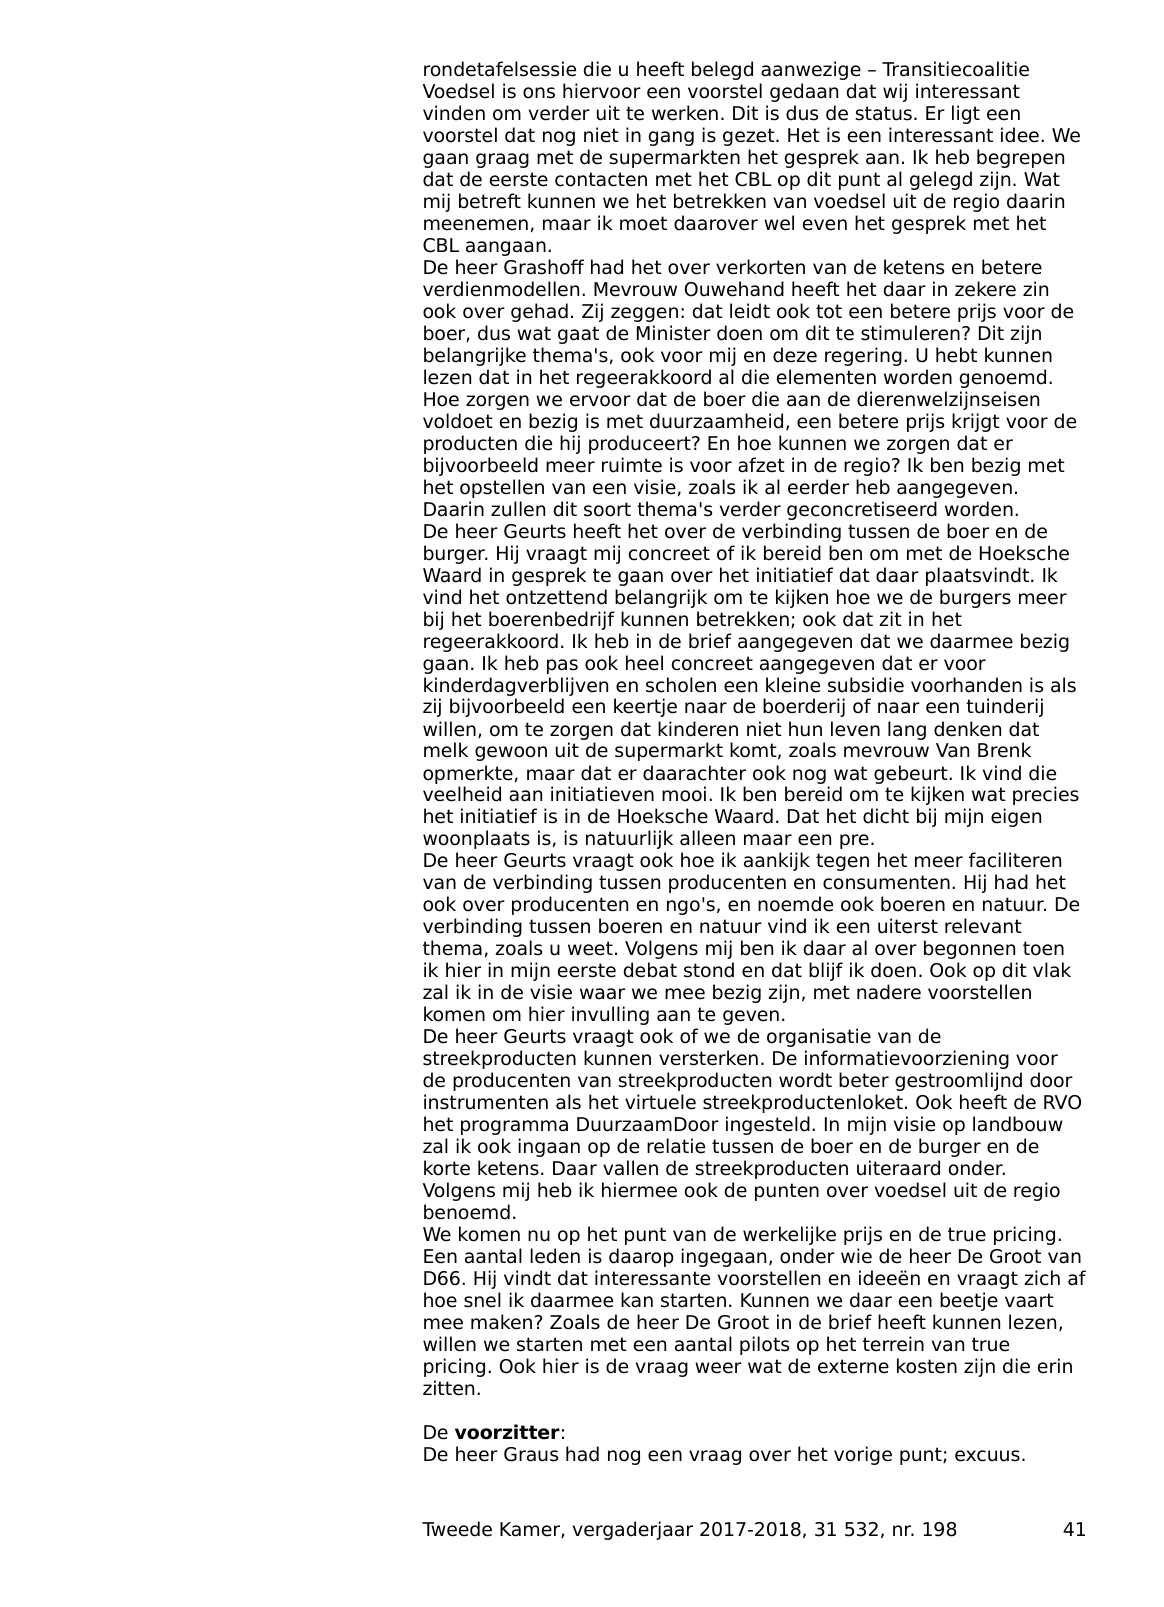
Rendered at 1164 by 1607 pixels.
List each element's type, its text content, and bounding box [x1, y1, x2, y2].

text De heer Geurts heeft het over de verbinding tussen de boer en de burger. Hij vraagt mij concreet of ik bereid ben om met de Hoeksche Waard in gesprek te gaan over het initiatief dat daar plaatsvindt. Ik vind het ontzettend belangrijk om te kijken hoe we de burgers meer bij het boerenbedrijf kunnen betrekken; ook dat zit in het regeerakkoord. Ik heb in de brief aangegeven dat we daarmee bezig gaan. Ik heb pas ook heel concreet aangegeven dat er voor kinderdagverblijven en scholen een kleine subsidie voorhanden is als zij bijvoorbeeld een keertje naar de boerderij of naar een tuinderij willen, om te zorgen dat kinderen niet hun leven lang denken dat melk gewoon uit de supermarkt komt, zoals mevrouw Van Brenk opmerkte, maar dat er daarachter ook nog wat gebeurt. Ik vind die veelheid aan initiatieven mooi. Ik ben bereid om te kijken wat precies het initiatief is in de Hoeksche Waard. Dat het dicht bij mijn eigen woonplaats is, is natuurlijk alleen maar een pre. [422, 521, 1087, 850]
text De heer Geurts vraagt ook of we de organisatie van de streekproducten kunnen versterken. De informatievoorziening voor de producenten van streekproducten wordt beter gestroomlijnd door instrumenten als het virtuele streekproductenloket. Ook heeft de RVO het programma DuurzaamDoor ingesteld. In mijn visie op landbouw zal ik ook ingaan op de relatie tussen de boer en de burger en de korte ketens. Daar vallen de streekproducten uiteraard onder. [422, 1026, 1087, 1180]
text De heer Grashoff had het over verkorten van de ketens en betere verdienmodellen. Mevrouw Ouwehand heeft het daar in zekere zin ook over gehad. Zij zeggen: dat leidt ook tot een betere prijs voor de boer, dus wat gaat de Minister doen om dit te stimuleren? Dit zijn belangrijke thema's, ook voor mij en deze regering. U hebt kunnen lezen dat in het regeerakkoord al die elementen worden genoemd. Hoe zorgen we ervoor dat de boer die aan de dierenwelzijnseisen voldoet en bezig is met duurzaamheid, een betere prijs krijgt voor de producten die hij produceert? En hoe kunnen we zorgen dat er bijvoorbeeld meer ruimte is voor afzet in de regio? Ik ben bezig met het opstellen van een visie, zoals ik al eerder heb aangegeven. Daarin zullen dit soort thema's verder geconcretiseerd worden. [422, 257, 1087, 521]
text De heer Graus had nog een vraag over het vorige punt; excuus. [422, 1444, 1087, 1466]
text rondetafelsessie die u heeft belegd aanwezige – Transitiecoalitie Voedsel is ons hiervoor een voorstel gedaan dat wij interessant vinden om verder uit te werken. Dit is dus de status. Er ligt een voorstel dat nog niet in gang is gezet. Het is een interessant idee. We gaan graag met de supermarkten het gesprek aan. Ik heb begrepen dat de eerste contacten met het CBL op dit punt al gelegd zijn. Wat mij betreft kunnen we het betrekken van voedsel uit de regio daarin meenemen, maar ik moet daarover wel even het gesprek met het CBL aangaan. [422, 59, 1087, 257]
text De heer Geurts vraagt ook hoe ik aankijk tegen het meer faciliteren van de verbinding tussen producenten en consumenten. Hij had het ook over producenten en ngo's, en noemde ook boeren en natuur. De verbinding tussen boeren en natuur vind ik een uiterst relevant thema, zoals u weet. Volgens mij ben ik daar al over begonnen toen ik hier in mijn eerste debat stond en dat blijf ik doen. Ook op dit vlak zal ik in de visie waar we mee bezig zijn, met nadere voorstellen komen om hier invulling aan te geven. [422, 850, 1087, 1026]
text De voorzitter: [422, 1422, 1087, 1444]
text We komen nu op het punt van de werkelijke prijs en de true pricing. Een aantal leden is daarop ingegaan, onder wie de heer De Groot van D66. Hij vindt dat interessante voorstellen en ideeën en vraagt zich af hoe snel ik daarmee kan starten. Kunnen we daar een beetje vaart mee maken? Zoals de heer De Groot in de brief heeft kunnen lezen, willen we starten met een aantal pilots op het terrein van true pricing. Ook hier is de vraag weer wat de externe kosten zijn die erin zitten. [422, 1224, 1087, 1400]
text Volgens mij heb ik hiermee ook de punten over voedsel uit de regio benoemd. [422, 1180, 1087, 1224]
